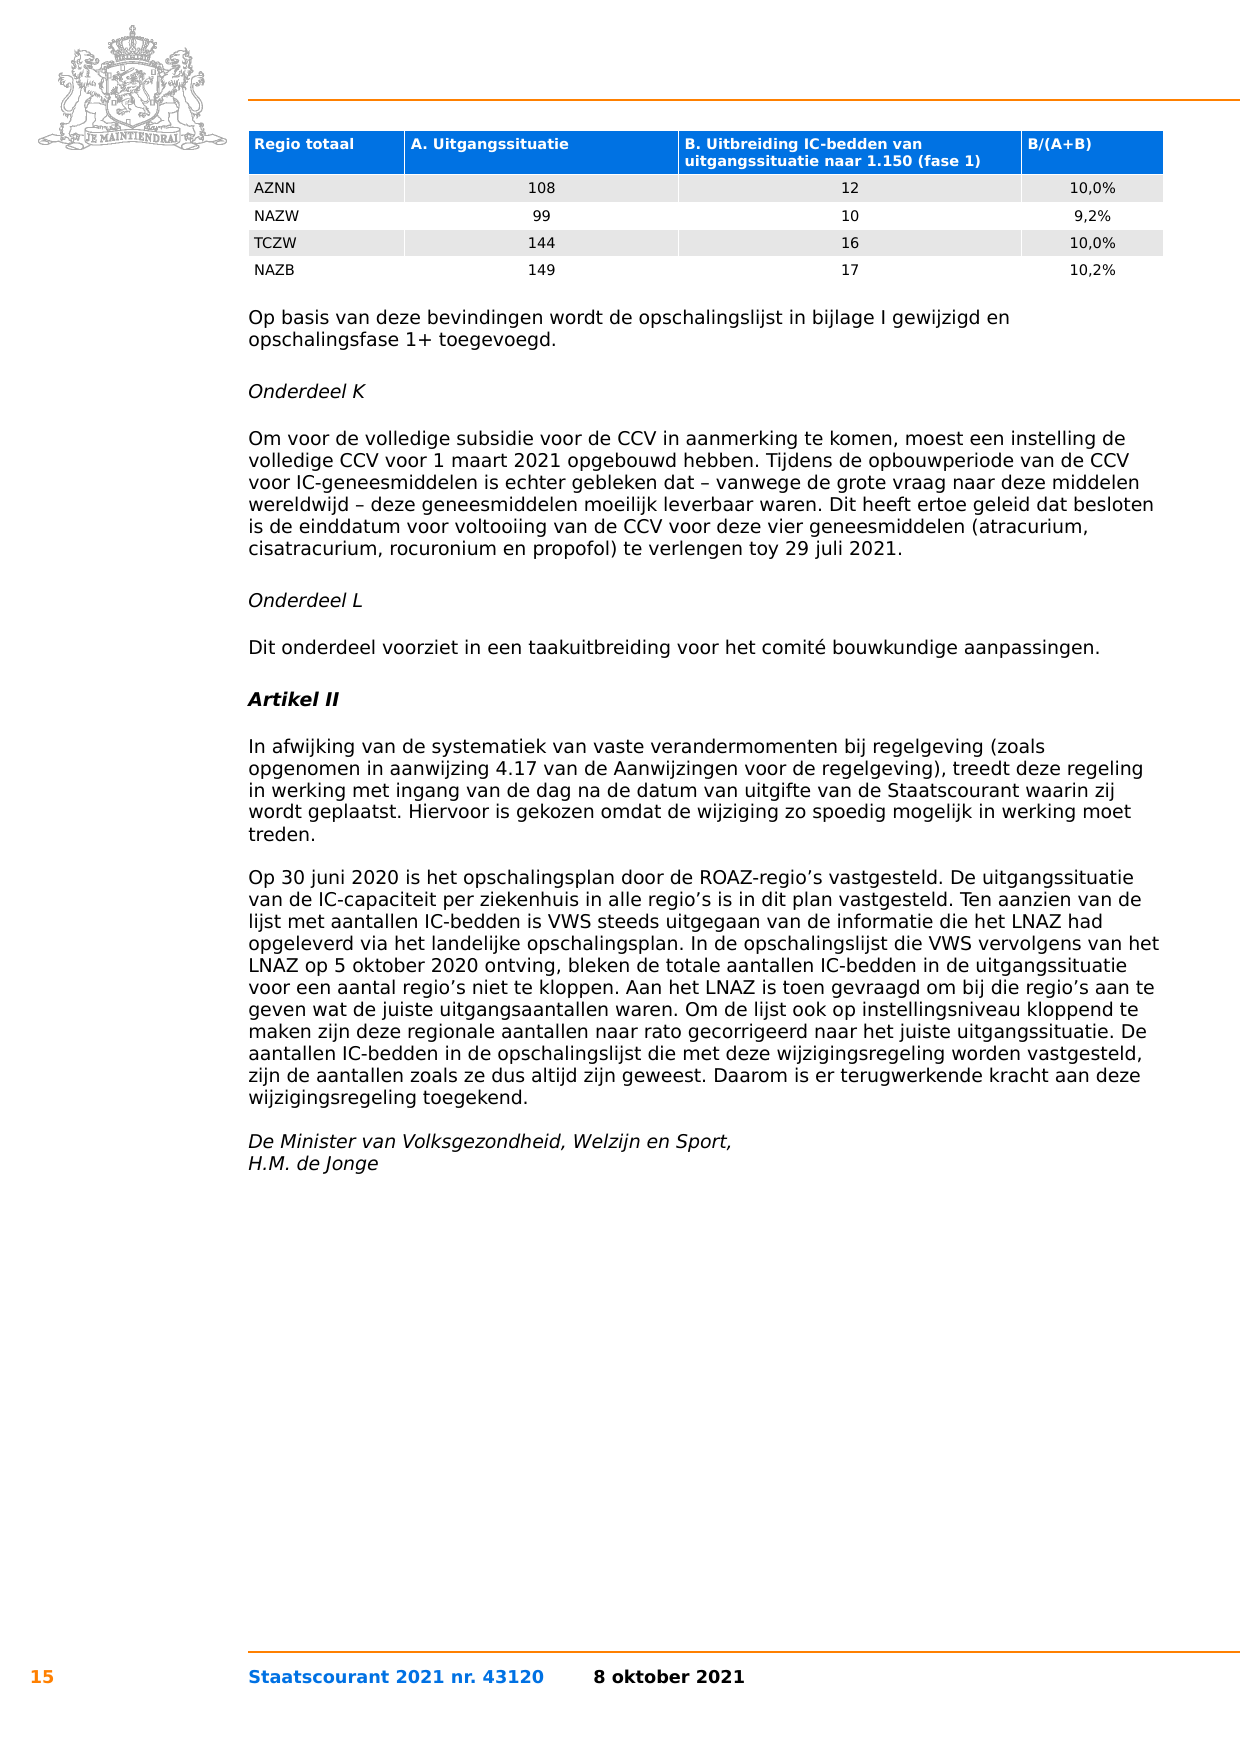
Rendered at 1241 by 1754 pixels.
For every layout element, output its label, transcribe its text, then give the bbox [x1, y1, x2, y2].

table_cell 10,0% [1022, 175, 1163, 202]
text Op 30 juni 2020 is het opschalingsplan door de ROAZ-regio’s vastgesteld. De uitgangssituatie van de IC-capaciteit per ziekenhuis in alle regio’s is in dit plan vastgesteld. Ten aanzien van de lijst met aantallen IC-bedden is VWS steeds uitgegaan van de informatie die het LNAZ had opgeleverd via het landelijke opschalingsplan. In de opschalingslijst die VWS vervolgens van het LNAZ op 5 oktober 2020 ontving, bleken de totale aantallen IC-bedden in de uitgangssituatie voor een aantal regio’s niet te kloppen. Aan het LNAZ is toen gevraagd om bij die regio’s aan te geven wat de juiste uitgangsaantallen waren. Om de lijst ook op instellingsniveau kloppend te maken zijn deze regionale aantallen naar rato gecorrigeerd naar het juiste uitgangssituatie. De aantallen IC-bedden in de opschalingslijst die met deze wijzigingsregeling worden vastgesteld, zijn de aantallen zoals ze dus altijd zijn geweest. Daarom is er terugwerkende kracht aan deze wijzigingsregeling toegekend. [248, 867, 1163, 1109]
text Dit onderdeel voorziet in een taakuitbreiding voor het comité bouwkundige aanpassingen. [248, 637, 1163, 658]
table_cell 10 [679, 203, 1021, 229]
table_header B/(A+B) [1022, 131, 1163, 174]
table_cell NAZB [249, 258, 404, 284]
table_cell AZNN [249, 175, 404, 202]
table_cell 99 [405, 203, 678, 229]
table_cell NAZW [249, 203, 404, 229]
subtitle Artikel II [248, 688, 1163, 711]
text In afwijking van de systematiek van vaste verandermomenten bij regelgeving (zoals opgenomen in aanwijzing 4.17 van de Aanwijzingen voor de regelgeving), treedt deze regeling in werking met ingang van de dag na de datum van uitgifte van de Staatscourant waarin zij wordt geplaatst. Hiervoor is gekozen omdat de wijziging zo spoedig mogelijk in werking moet treden. [248, 736, 1163, 845]
table_header Regio totaal [249, 131, 404, 174]
table_cell 12 [679, 175, 1021, 202]
table_cell 17 [679, 258, 1021, 284]
table_header A. Uitgangssituatie [405, 131, 678, 174]
table_cell 108 [405, 175, 678, 202]
table_header B. Uitbreiding IC-bedden van uitgangssituatie naar 1.150 (fase 1) [679, 131, 1021, 174]
table_cell 10,0% [1022, 230, 1163, 256]
picture [38, 25, 227, 150]
subtitle Onderdeel K [248, 381, 1163, 403]
table_cell 9,2% [1022, 203, 1163, 229]
subtitle Onderdeel L [248, 589, 1163, 612]
table_cell TCZW [249, 230, 404, 256]
table_cell 16 [679, 230, 1021, 256]
text Om voor de volledige subsidie voor de CCV in aanmerking te komen, moest een instelling de volledige CCV voor 1 maart 2021 opgebouwd hebben. Tijdens de opbouwperiode van de CCV voor IC-geneesmiddelen is echter gebleken dat – vanwege de grote vraag naar deze middelen wereldwijd – deze geneesmiddelen moeilijk leverbaar waren. Dit heeft ertoe geleid dat besloten is de einddatum voor voltooiing van de CCV voor deze vier geneesmiddelen (atracurium, cisatracurium, rocuronium en propofol) te verlengen toy 29 juli 2021. [248, 428, 1163, 559]
table_cell 144 [405, 230, 678, 256]
text De Minister van Volksgezondheid, Welzijn en Sport, H.M. de Jonge [248, 1131, 1163, 1175]
text Op basis van deze bevindingen wordt de opschalingslijst in bijlage I gewijzigd en opschalingsfase 1+ toegevoegd. [248, 307, 1163, 351]
table_cell 149 [405, 258, 678, 284]
table_cell 10,2% [1022, 258, 1163, 284]
